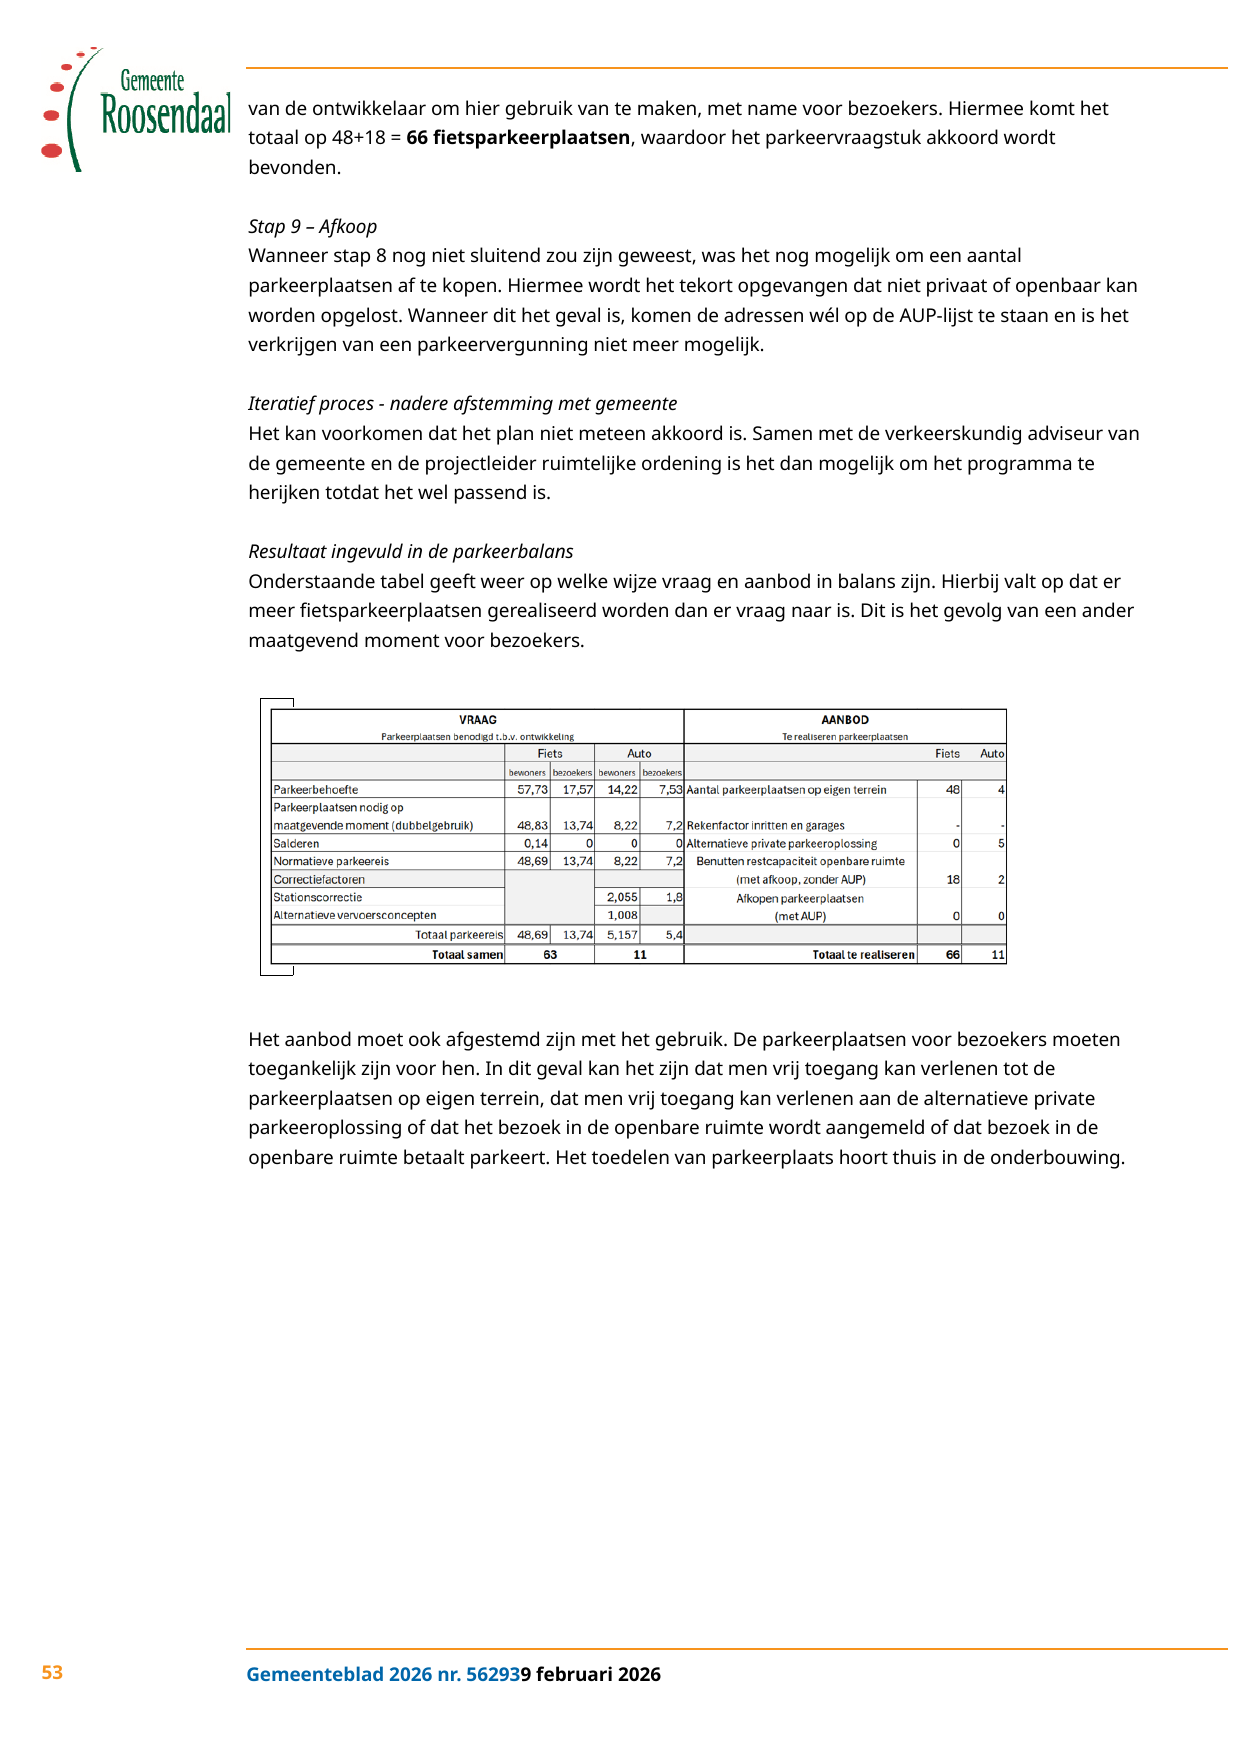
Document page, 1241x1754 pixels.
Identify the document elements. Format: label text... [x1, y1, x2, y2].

text Het aanbod moet ook afgestemd zijn met het gebruik. De parkeerplaatsen voor bezoekers moeten toegankelijk zijn voor hen. In dit geval kan het zijn dat men vrij toegang kan verlenen tot de parkeerplaatsen op eigen terrein, dat men vrij toegang kan verlenen aan de alternatieve private parkeeroplossing of dat het bezoek in de openbare ruimte wordt aangemeld of dat bezoek in de openbare ruimte betaalt parkeert. Het toedelen van parkeerplaats hoort thuis in de onderbouwing. [248, 1026, 1152, 1170]
text Iteratief proces - nadere afstemming met gemeente [248, 391, 1152, 416]
text Resultaat ingevuld in de parkeerbalans [248, 538, 1152, 564]
text Wanneer stap 8 nog niet sluitend zou zijn geweest, was het nog mogelijk om een aantal parkeerplaatsen af te kopen. Hiermee wordt het tekort opgevangen dat niet privaat of openbaar kan worden opgelost. Wanneer dit het geval is, komen de adressen wél op de AUP-lijst te staan en is het verkrijgen van een parkeervergunning niet meer mogelijk. [248, 243, 1152, 357]
text Stap 9 – Afkoop [248, 213, 1152, 239]
text Het kan voorkomen dat het plan niet meteen akkoord is. Samen met de verkeerskundig adviseur van de gemeente en de projectleider ruimtelijke ordening is het dan mogelijk om het programma te herijken totdat het wel passend is. [248, 420, 1152, 505]
picture [268, 707, 1008, 966]
picture [41, 47, 231, 172]
text Onderstaande tabel geeft weer op welke wijze vraag en aanbod in balans zijn. Hierbij valt op dat er meer fietsparkeerplaatsen gerealiseerd worden dan er vraag naar is. Dit is het gevolg van een ander maatgevend moment voor bezoekers. [248, 568, 1152, 653]
text van de ontwikkelaar om hier gebruik van te maken, met name voor bezoekers. Hiermee komt het totaal op 48+18 = 66 fietsparkeerplaatsen, waardoor het parkeervraagstuk akkoord wordt bevonden. [248, 95, 1152, 180]
